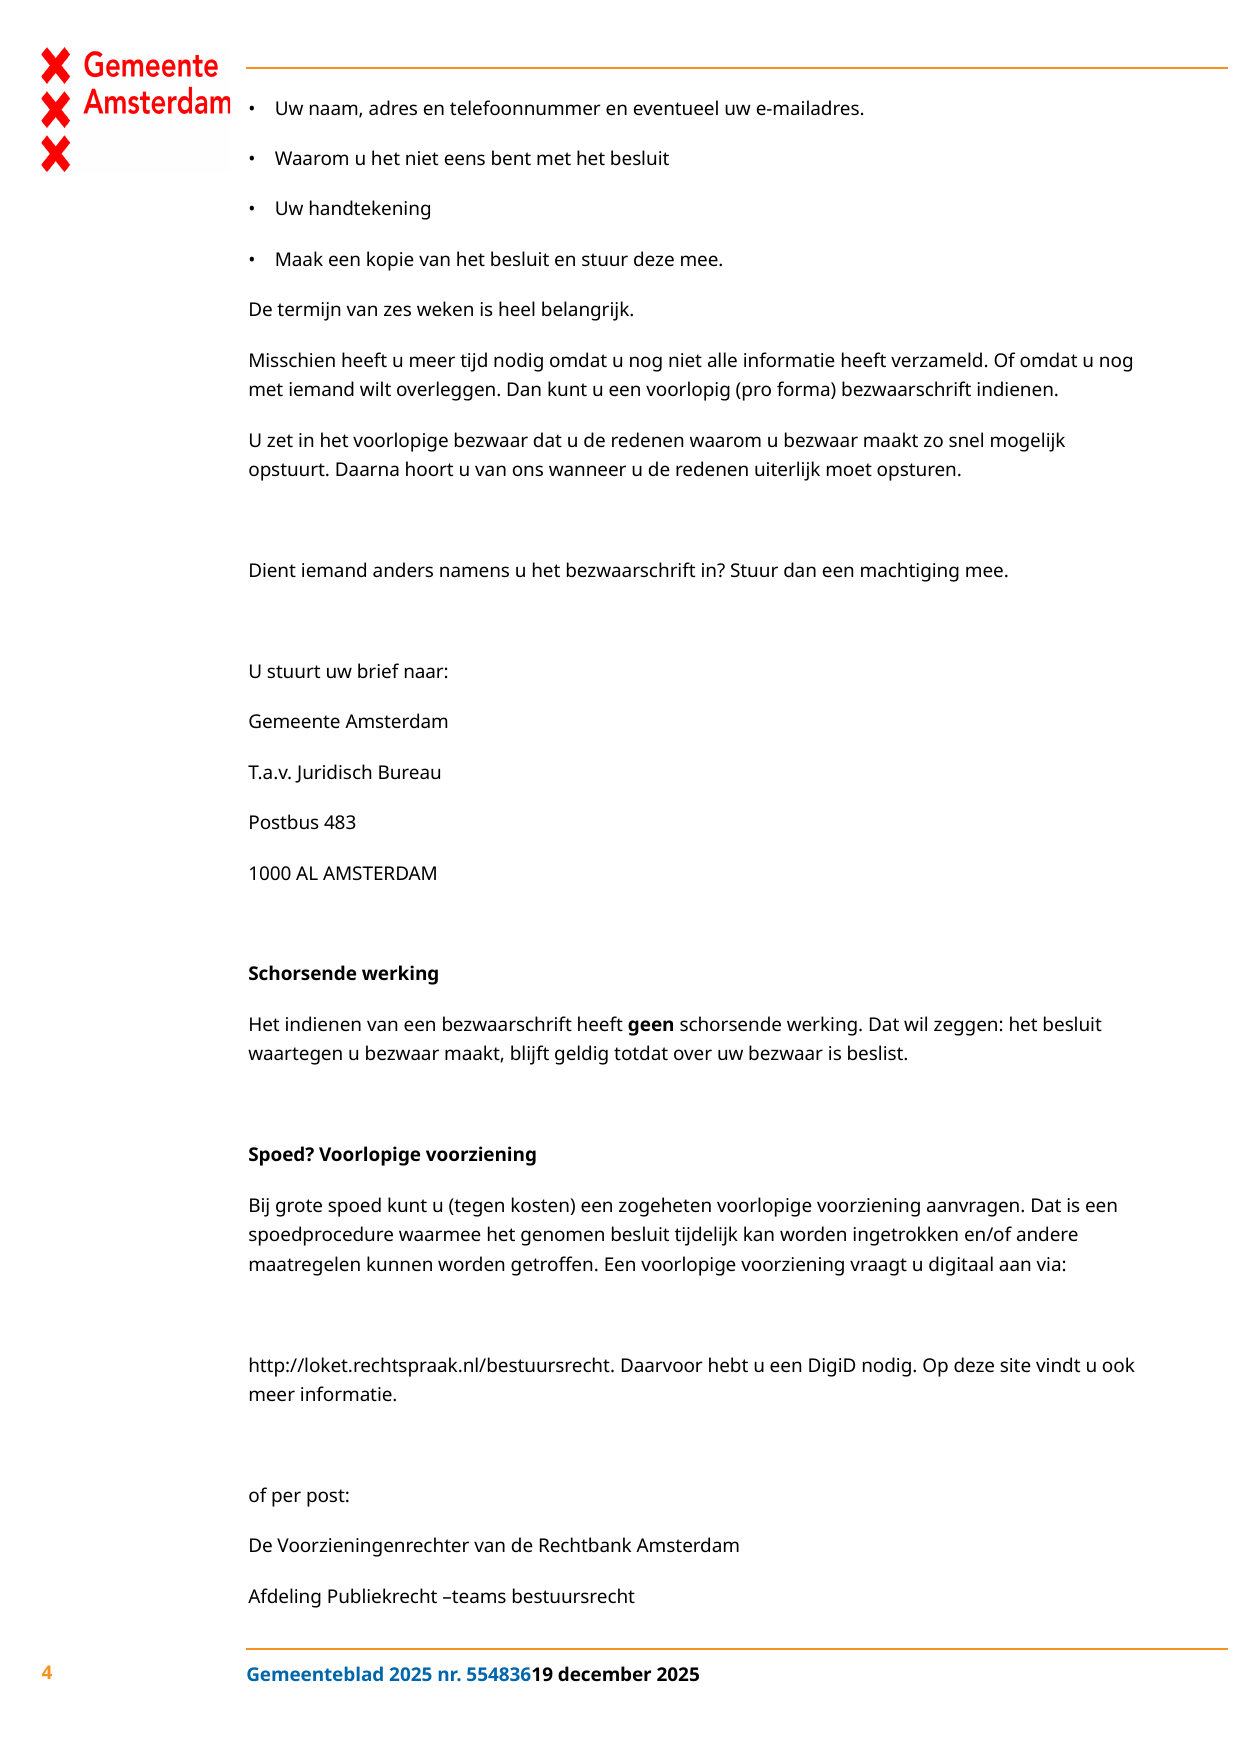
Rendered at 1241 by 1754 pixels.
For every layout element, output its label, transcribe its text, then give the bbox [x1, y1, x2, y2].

text U zet in het voorlopige bezwaar dat u de redenen waarom u bezwaar maakt zo snel mogelijk opstuurt. Daarna hoort u van ons wanneer u de redenen uiterlijk moet opsturen. [248, 427, 1152, 482]
text Misschien heeft u meer tijd nodig omdat u nog niet alle informatie heeft verzameld. Of omdat u nog met iemand wilt overleggen. Dan kunt u een voorlopig (pro forma) bezwaarschrift indienen. [248, 347, 1152, 402]
text De termijn van zes weken is heel belangrijk. [248, 296, 1152, 322]
text Het indienen van een bezwaarschrift heeft geen schorsende werking. Dat wil zeggen: het besluit waartegen u bezwaar maakt, blijft geldig totdat over uw bezwaar is beslist. [248, 1011, 1152, 1066]
text 1000 AL AMSTERDAM [248, 860, 1152, 886]
text Spoed? Voorlopige voorziening [248, 1141, 1152, 1167]
text • Waarom u het niet eens bent met het besluit [248, 145, 1152, 171]
text T.a.v. Juridisch Bureau [248, 759, 1152, 785]
text • Uw naam, adres en telefoonnummer en eventueel uw e-mailadres. [248, 95, 1152, 121]
text • Uw handtekening [248, 196, 1152, 221]
picture [41, 47, 231, 172]
text of per post: [248, 1482, 1152, 1508]
text De Voorzieningenrechter van de Rechtbank Amsterdam [248, 1533, 1152, 1558]
text http://loket.rechtspraak.nl/bestuursrecht. Daarvoor hebt u een DigiD nodig. Op deze site vindt u ook meer informatie. [248, 1352, 1152, 1407]
text Dient iemand anders namens u het bezwaarschrift in? Stuur dan een machtiging mee. [248, 557, 1152, 583]
text Postbus 483 [248, 809, 1152, 835]
text Afdeling Publiekrecht –teams bestuursrecht [248, 1583, 1152, 1609]
text U stuurt uw brief naar: [248, 658, 1152, 684]
text • Maak een kopie van het besluit en stuur deze mee. [248, 246, 1152, 272]
text Bij grote spoed kunt u (tegen kosten) een zogeheten voorlopige voorziening aanvragen. Dat is een spoedprocedure waarmee het genomen besluit tijdelijk kan worden ingetrokken en/of andere maatregelen kunnen worden getroffen. Een voorlopige voorziening vraagt u digitaal aan via: [248, 1192, 1152, 1277]
text Gemeente Amsterdam [248, 708, 1152, 734]
text Schorsende werking [248, 961, 1152, 986]
